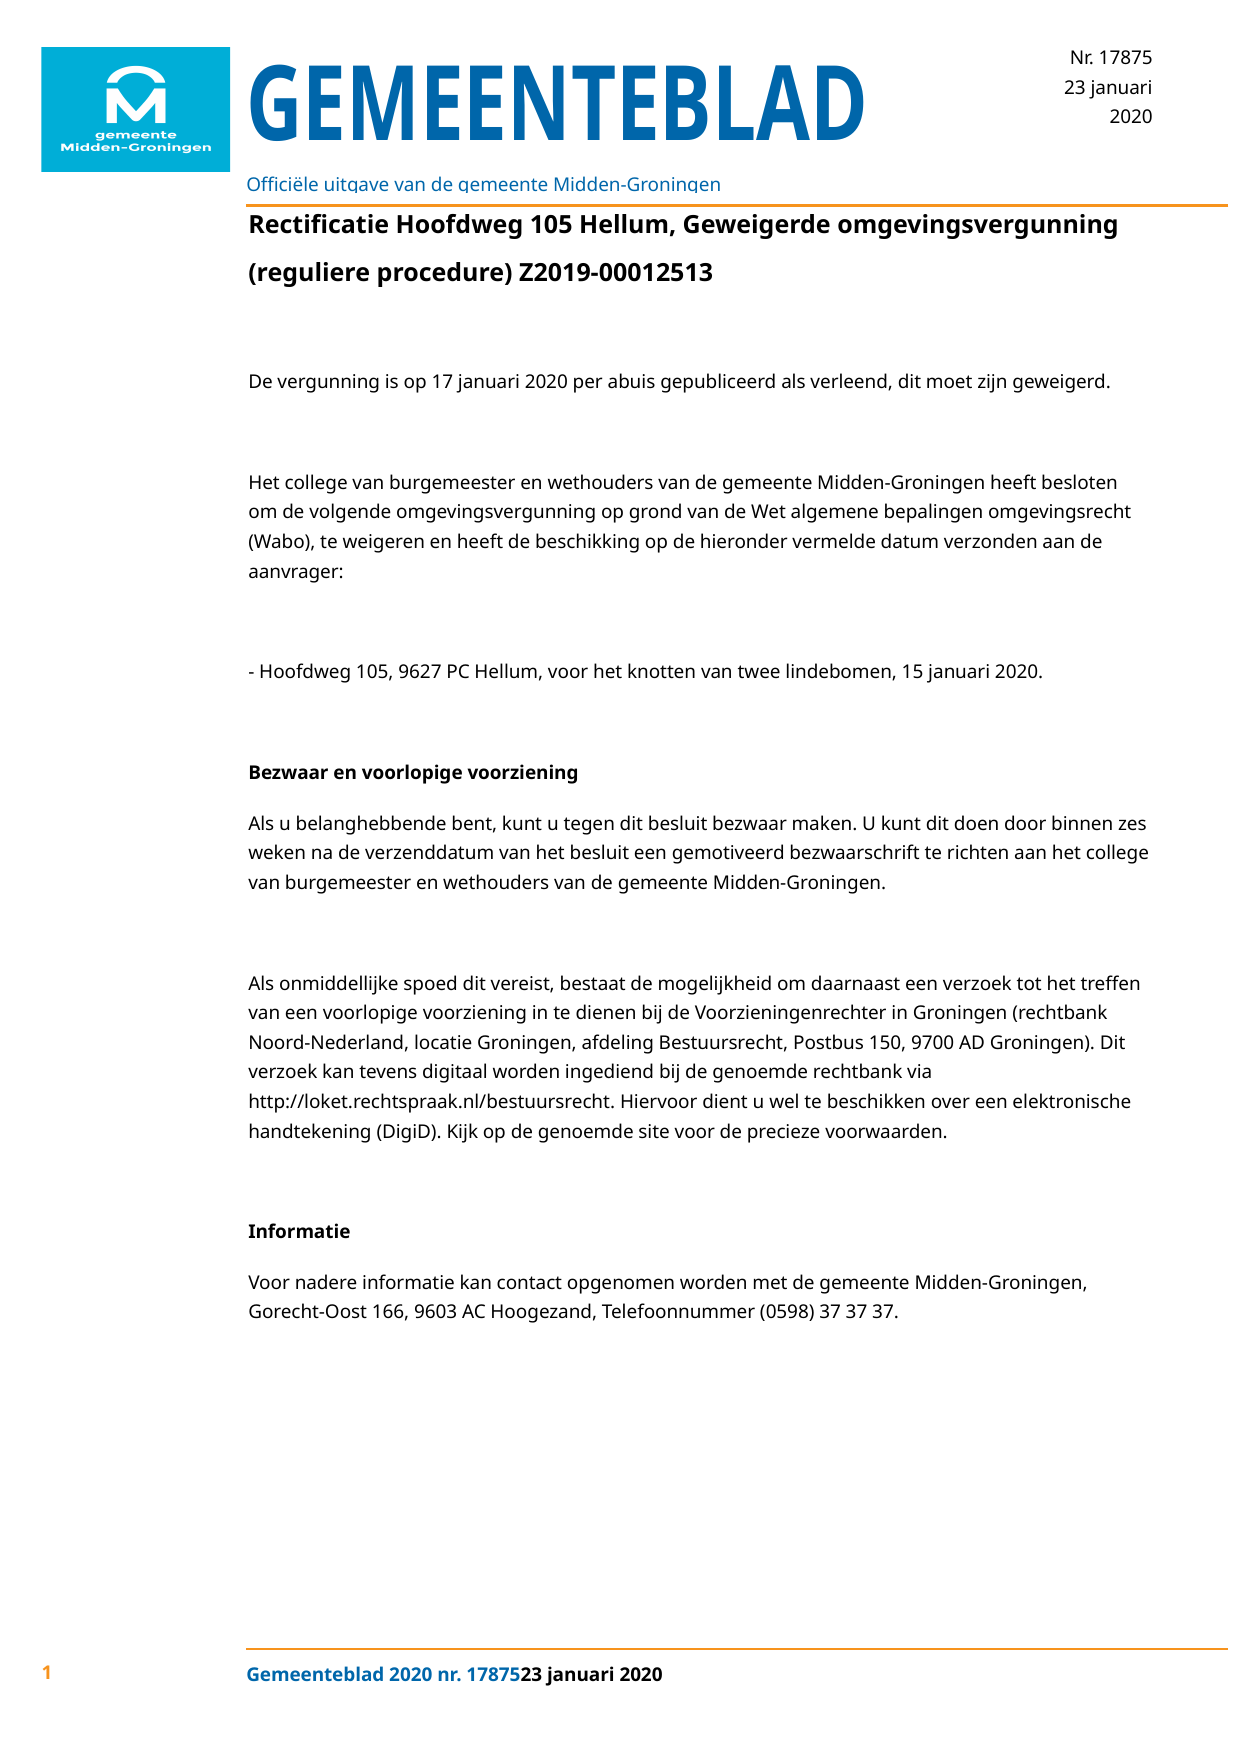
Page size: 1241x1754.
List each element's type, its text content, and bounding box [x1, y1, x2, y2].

picture [108, 66, 164, 82]
text Bezwaar en voorlopige voorziening [248, 759, 1152, 785]
text Informatie [248, 1219, 1152, 1244]
text De vergunning is op 17 januari 2020 per abuis gepubliceerd als verleend, dit moet zijn geweigerd. [248, 368, 1152, 394]
picture [184, 146, 190, 153]
text Als u belanghebbende bent, kunt u tegen dit besluit bezwaar maken. U kunt dit doen door binnen zes weken na de verzenddatum van het besluit een gemotiveerd bezwaarschrift te richten aan het college van burgemeester en wethouders van de gemeente Midden-Groningen. [248, 810, 1152, 895]
text Rectificatie Hoofdweg 105 Hellum, Geweigerde omgevingsvergunning (reguliere procedure) Z2019-00012513 [248, 207, 1152, 288]
text Voor nadere informatie kan contact opgenomen worden met de gemeente Midden-Groningen, Gorecht-Oost 166, 9603 AC Hoogezand, Telefoonnummer (0598) 37 37 37. [248, 1269, 1152, 1324]
text - Hoofdweg 105, 9627 PC Hellum, voor het knotten van twee lindebomen, 15 januari 2020. [248, 659, 1152, 684]
text Het college van burgemeester en wethouders van de gemeente Midden-Groningen heeft besloten om de volgende omgevingsvergunning op grond van de Wet algemene bepalingen omgevingsrecht (Wabo), te weigeren en heeft de beschikking op de hieronder vermelde datum verzonden aan de aanvrager: [248, 469, 1152, 584]
text Als onmiddellijke spoed dit vereist, bestaat de mogelijkheid om daarnaast een verzoek tot het treffen van een voorlopige voorziening in te dienen bij de Voorzieningenrechter in Groningen (rechtbank Noord-Nederland, locatie Groningen, afdeling Bestuursrecht, Postbus 150, 9700 AD Groningen). Dit verzoek kan tevens digitaal worden ingediend bij de genoemde rechtbank via http://loket.rechtspraak.nl/bestuursrecht. Hiervoor dient u wel te beschikken over een elektronische handtekening (DigiD). Kijk op de genoemde site voor de precieze voorwaarden. [248, 970, 1152, 1144]
picture [107, 89, 165, 122]
